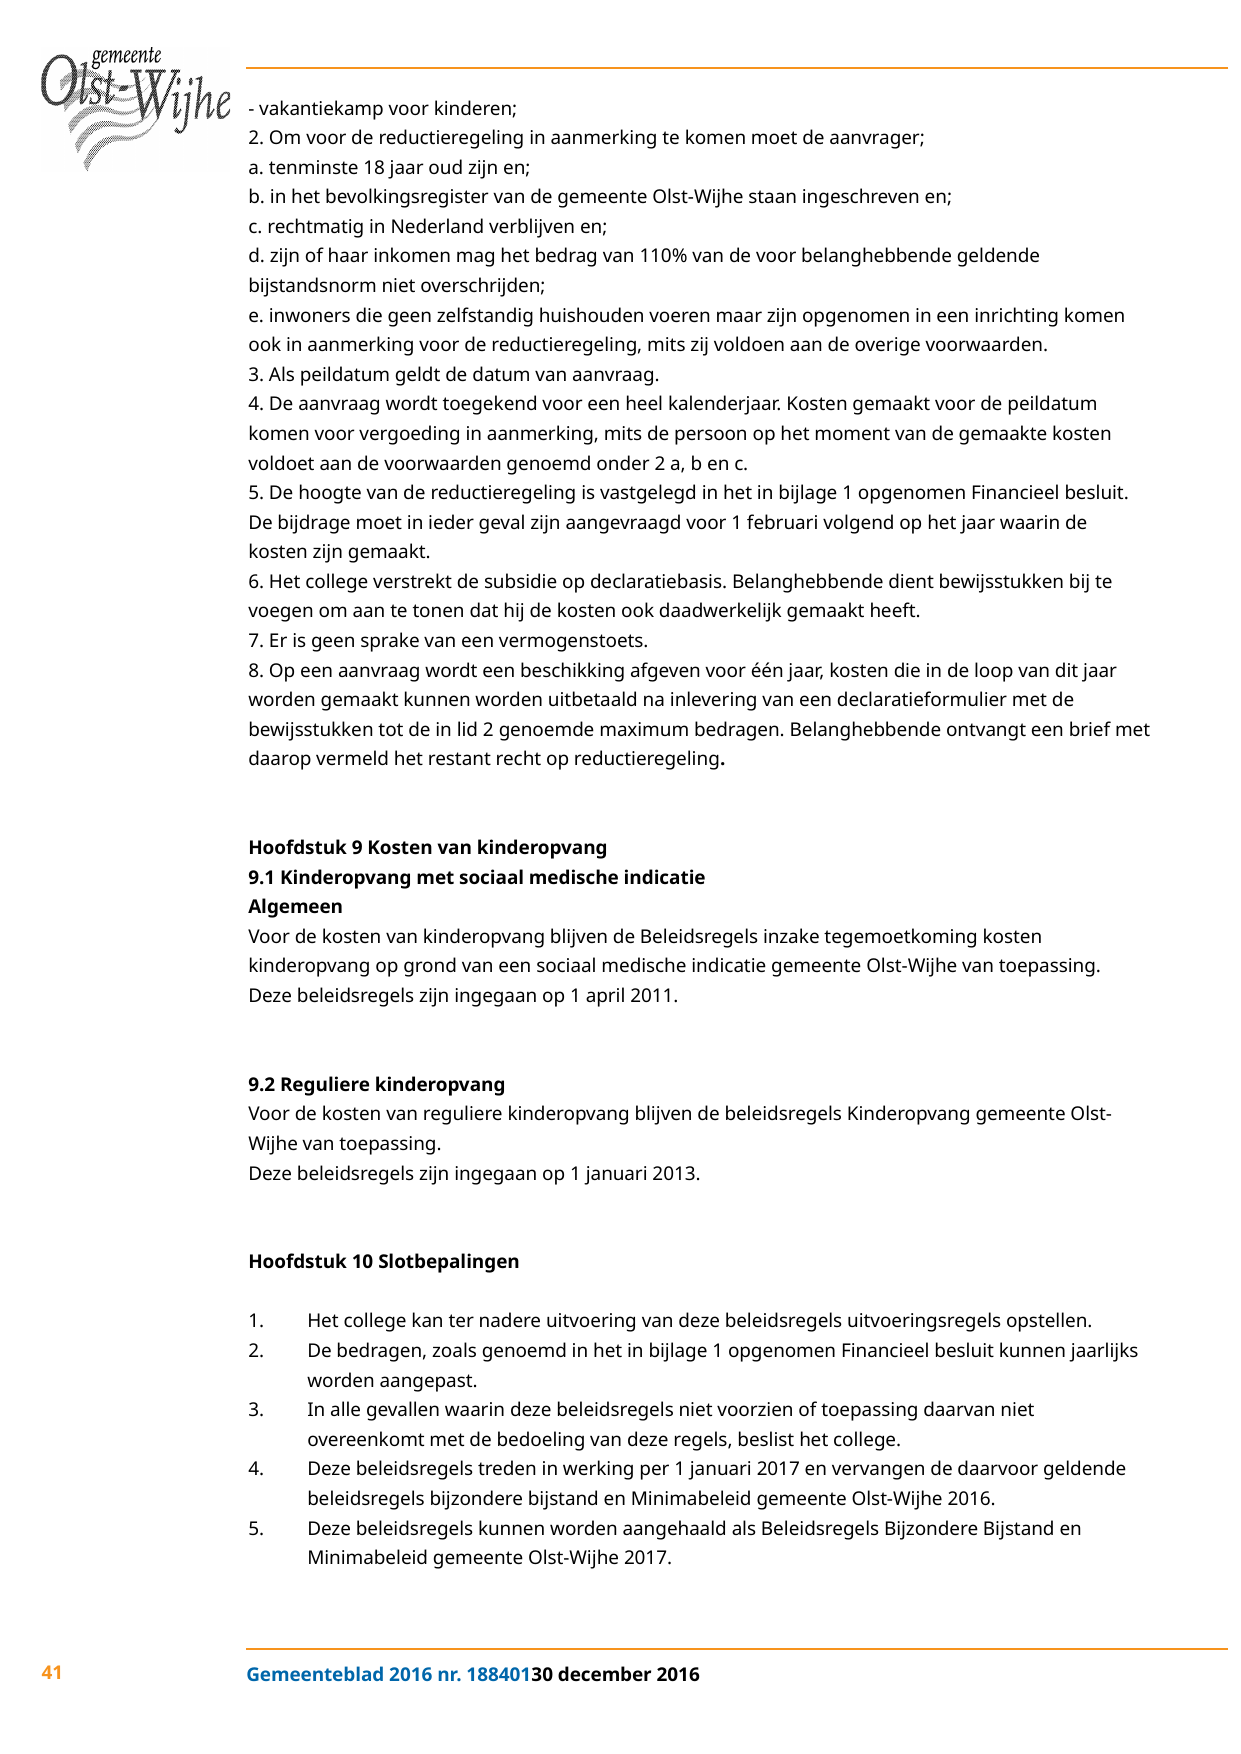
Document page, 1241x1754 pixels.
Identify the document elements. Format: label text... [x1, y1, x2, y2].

text Algemeen [248, 893, 1152, 919]
text 7. Er is geen sprake van een vermogenstoets. [248, 627, 1152, 653]
list Deze beleidsregels treden in werking per 1 januari 2017 en vervangen de daarvoor geldende beleidsregels bijzondere bijstand en Minimabeleid gemeente Olst-Wijhe 2016. [248, 1456, 1152, 1511]
text 9.1 Kinderopvang met sociaal medische indicatie [248, 864, 1152, 890]
text Voor de kosten van kinderopvang blijven de Beleidsregels inzake tegemoetkoming kosten kinderopvang op grond van een sociaal medische indicatie gemeente Olst-Wijhe van toepassing. [248, 923, 1152, 978]
text 5. De hoogte van de reductieregeling is vastgelegd in het in bijlage 1 opgenomen Financieel besluit. De bijdrage moet in ieder geval zijn aangevraagd voor 1 februari volgend op het jaar waarin de kosten zijn gemaakt. [248, 479, 1152, 564]
text Deze beleidsregels zijn ingegaan op 1 januari 2013. [248, 1160, 1152, 1186]
list Het college kan ter nadere uitvoering van deze beleidsregels uitvoeringsregels opstellen. [248, 1308, 1152, 1333]
text e. inwoners die geen zelfstandig huishouden voeren maar zijn opgenomen in een inrichting komen ook in aanmerking voor de reductieregeling, mits zij voldoen aan de overige voorwaarden. [248, 302, 1152, 357]
text 9.2 Reguliere kinderopvang [248, 1071, 1152, 1097]
list Deze beleidsregels kunnen worden aangehaald als Beleidsregels Bijzondere Bijstand en Minimabeleid gemeente Olst-Wijhe 2017. [248, 1515, 1152, 1570]
text a. tenminste 18 jaar oud zijn en; [248, 154, 1152, 180]
text 6. Het college verstrekt de subsidie op declaratiebasis. Belanghebbende dient bewijsstukken bij te voegen om aan te tonen dat hij de kosten ook daadwerkelijk gemaakt heeft. [248, 568, 1152, 623]
text 4. De aanvraag wordt toegekend voor een heel kalenderjaar. Kosten gemaakt voor de peildatum komen voor vergoeding in aanmerking, mits de persoon op het moment van de gemaakte kosten voldoet aan de voorwaarden genoemd onder 2 a, b en c. [248, 391, 1152, 476]
text 8. Op een aanvraag wordt een beschikking afgeven voor één jaar, kosten die in de loop van dit jaar worden gemaakt kunnen worden uitbetaald na inlevering van een declaratieformulier met de bewijsstukken tot de in lid 2 genoemde maximum bedragen. Belanghebbende ontvangt een brief met daarop vermeld het restant recht op reductieregeling. [248, 657, 1152, 771]
text Hoofdstuk 9 Kosten van kinderopvang [248, 834, 1152, 860]
text 3. Als peildatum geldt de datum van aanvraag. [248, 361, 1152, 387]
picture [41, 47, 231, 172]
text Voor de kosten van reguliere kinderopvang blijven de beleidsregels Kinderopvang gemeente Olst-Wijhe van toepassing. [248, 1101, 1152, 1156]
text - vakantiekamp voor kinderen; [248, 95, 1152, 121]
text Hoofdstuk 10 Slotbepalingen [248, 1248, 1152, 1274]
text Deze beleidsregels zijn ingegaan op 1 april 2011. [248, 982, 1152, 1008]
list In alle gevallen waarin deze beleidsregels niet voorzien of toepassing daarvan niet overeenkomt met de bedoeling van deze regels, beslist het college. [248, 1396, 1152, 1452]
text 2. Om voor de reductieregeling in aanmerking te komen moet de aanvrager; [248, 124, 1152, 150]
text b. in het bevolkingsregister van de gemeente Olst-Wijhe staan ingeschreven en; [248, 183, 1152, 209]
text c. rechtmatig in Nederland verblijven en; [248, 213, 1152, 239]
list De bedragen, zoals genoemd in het in bijlage 1 opgenomen Financieel besluit kunnen jaarlijks worden aangepast. [248, 1337, 1152, 1393]
text d. zijn of haar inkomen mag het bedrag van 110% van de voor belanghebbende geldende bijstandsnorm niet overschrijden; [248, 243, 1152, 298]
